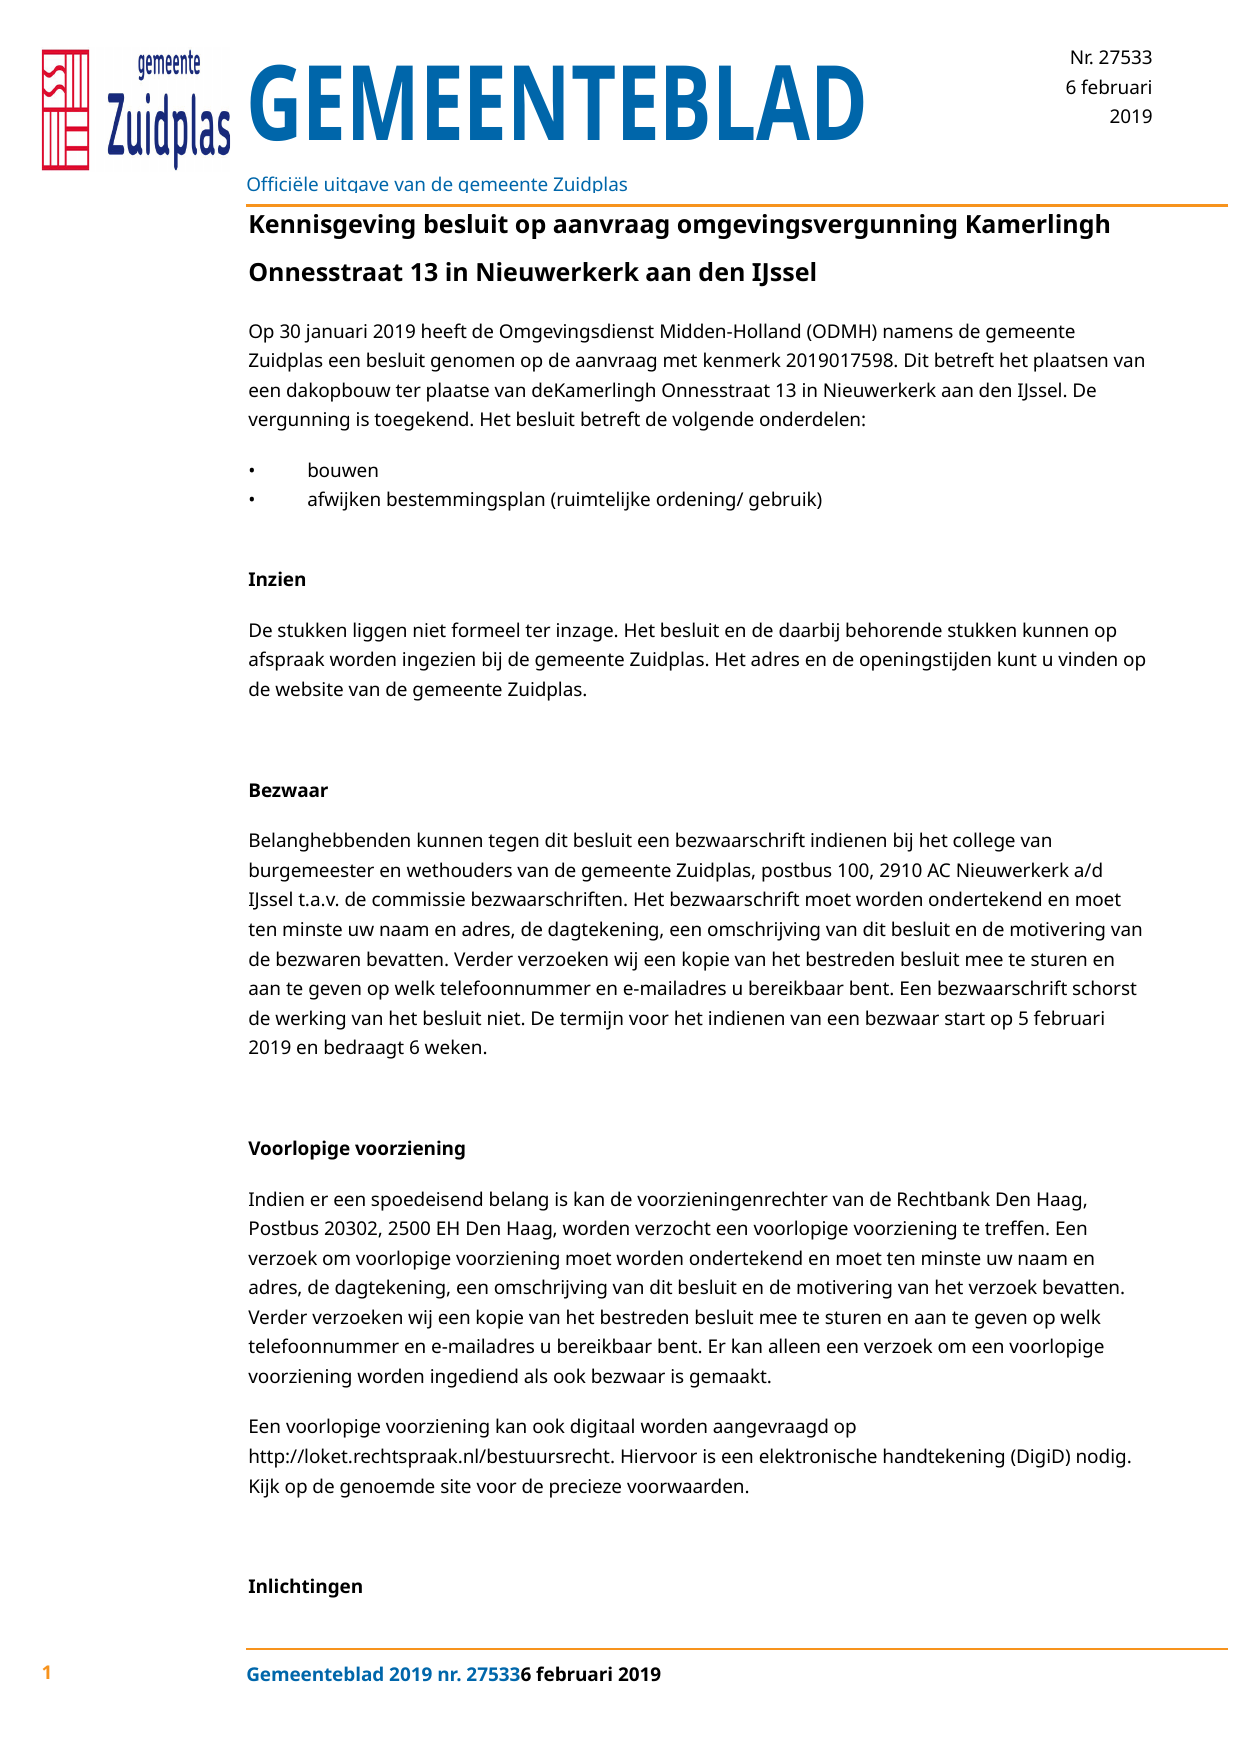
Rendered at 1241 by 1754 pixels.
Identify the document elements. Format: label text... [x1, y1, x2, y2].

list afwijken bestemmingsplan (ruimtelijke ordening/ gebruik) [248, 487, 1152, 512]
text Een voorlopige voorziening kan ook digitaal worden aangevraagd op http://loket.rechtspraak.nl/bestuursrecht. Hiervoor is een elektronische handtekening (DigiD) nodig. Kijk op de genoemde site voor de precieze voorwaarden. [248, 1414, 1152, 1499]
text Bezwaar [248, 777, 1152, 803]
list bouwen [248, 457, 1152, 483]
text Belanghebbenden kunnen tegen dit besluit een bezwaarschrift indienen bij het college van burgemeester en wethouders van de gemeente Zuidplas, postbus 100, 2910 AC Nieuwerkerk a/d IJssel t.a.v. de commissie bezwaarschriften. Het bezwaarschrift moet worden ondertekend en moet ten minste uw naam en adres, de dagtekening, een omschrijving van dit besluit en de motivering van de bezwaren bevatten. Verder verzoeken wij een kopie van het bestreden besluit mee te sturen en aan te geven op welk telefoonnummer en e-mailadres u bereikbaar bent. Een bezwaarschrift schorst de werking van het besluit niet. De termijn voor het indienen van een bezwaar start op 5 februari 2019 en bedraagt 6 weken. [248, 827, 1152, 1060]
text Kennisgeving besluit op aanvraag omgevingsvergunning Kamerlingh Onnesstraat 13 in Nieuwerkerk aan den IJssel [248, 207, 1152, 288]
picture [41, 47, 231, 172]
text Inzien [248, 567, 1152, 592]
text Indien er een spoedeisend belang is kan de voorzieningenrechter van de Rechtbank Den Haag, Postbus 20302, 2500 EH Den Haag, worden verzocht een voorlopige voorziening te treffen. Een verzoek om voorlopige voorziening moet worden ondertekend en moet ten minste uw naam en adres, de dagtekening, een omschrijving van dit besluit en de motivering van het verzoek bevatten. Verder verzoeken wij een kopie van het bestreden besluit mee te sturen en aan te geven op welk telefoonnummer en e-mailadres u bereikbaar bent. Er kan alleen een verzoek om een voorlopige voorziening worden ingediend als ook bezwaar is gemaakt. [248, 1186, 1152, 1389]
text De stukken liggen niet formeel ter inzage. Het besluit en de daarbij behorende stukken kunnen op afspraak worden ingezien bij de gemeente Zuidplas. Het adres en de openingstijden kunt u vinden op de website van de gemeente Zuidplas. [248, 617, 1152, 702]
text Inlichtingen [248, 1574, 1152, 1599]
text Voorlopige voorziening [248, 1135, 1152, 1161]
text Op 30 januari 2019 heeft de Omgevingsdienst Midden-Holland (ODMH) namens de gemeente Zuidplas een besluit genomen op de aanvraag met kenmerk 2019017598. Dit betreft het plaatsen van een dakopbouw ter plaatse van deKamerlingh Onnesstraat 13 in Nieuwerkerk aan den IJssel. De vergunning is toegekend. Het besluit betreft de volgende onderdelen: [248, 318, 1152, 432]
